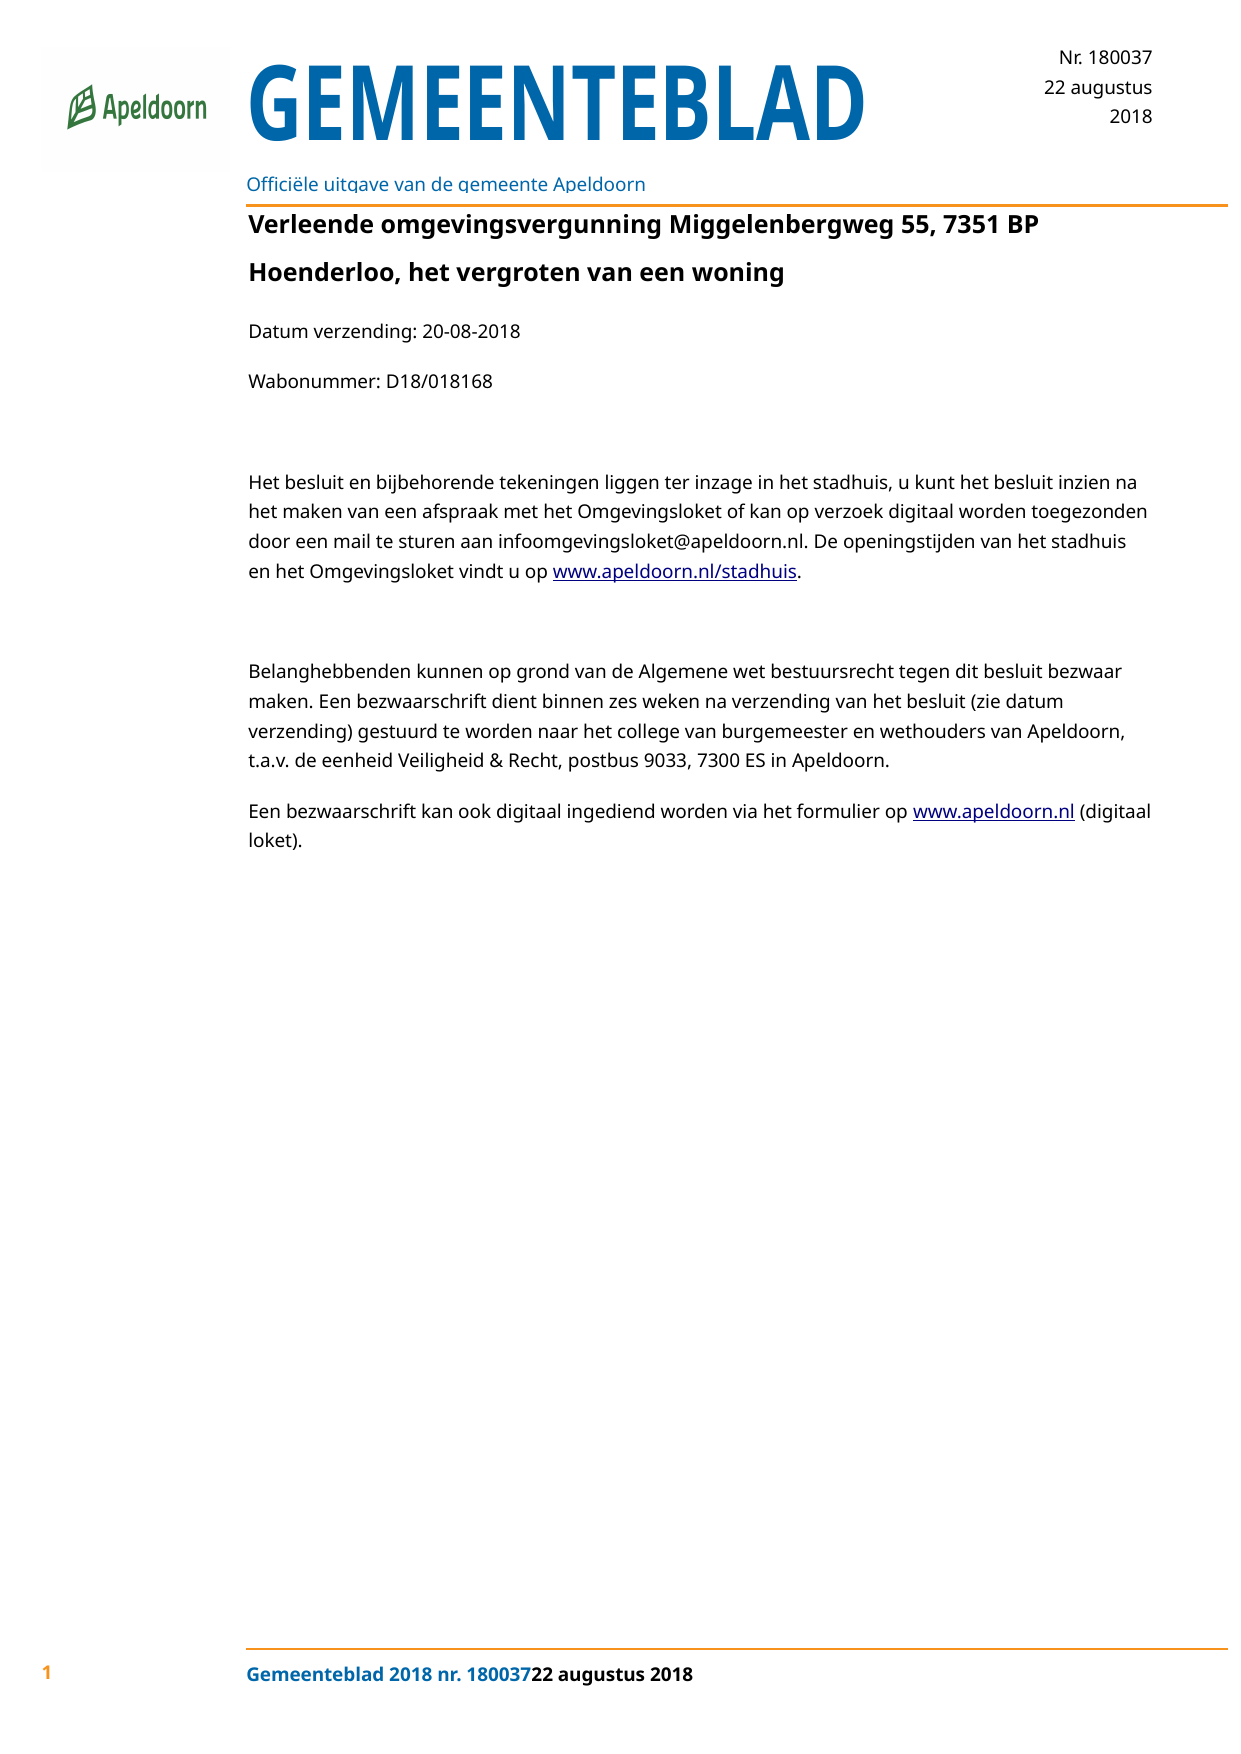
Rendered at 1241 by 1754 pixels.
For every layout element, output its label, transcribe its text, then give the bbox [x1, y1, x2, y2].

text Het besluit en bijbehorende tekeningen liggen ter inzage in het stadhuis, u kunt het besluit inzien na het maken van een afspraak met het Omgevingsloket of kan op verzoek digitaal worden toegezonden door een mail te sturen aan infoomgevingsloket@apeldoorn.nl. De openingstijden van het stadhuis en het Omgevingsloket vindt u op www.apeldoorn.nl/stadhuis. [248, 469, 1152, 584]
text Belanghebbenden kunnen op grond van de Algemene wet bestuursrecht tegen dit besluit bezwaar maken. Een bezwaarschrift dient binnen zes weken na verzending van het besluit (zie datum verzending) gestuurd te worden naar het college van burgemeester en wethouders van Apeldoorn, t.a.v. de eenheid Veiligheid & Recht, postbus 9033, 7300 ES in Apeldoorn. [248, 659, 1152, 773]
text Datum verzending: 20-08-2018 [248, 318, 1152, 344]
picture [41, 47, 231, 172]
text Wabonummer: D18/018168 [248, 368, 1152, 394]
text Verleende omgevingsvergunning Miggelenbergweg 55, 7351 BP Hoenderloo, het vergroten van een woning [248, 207, 1152, 288]
text Een bezwaarschrift kan ook digitaal ingediend worden via het formulier op www.apeldoorn.nl (digitaal loket). [248, 798, 1152, 853]
